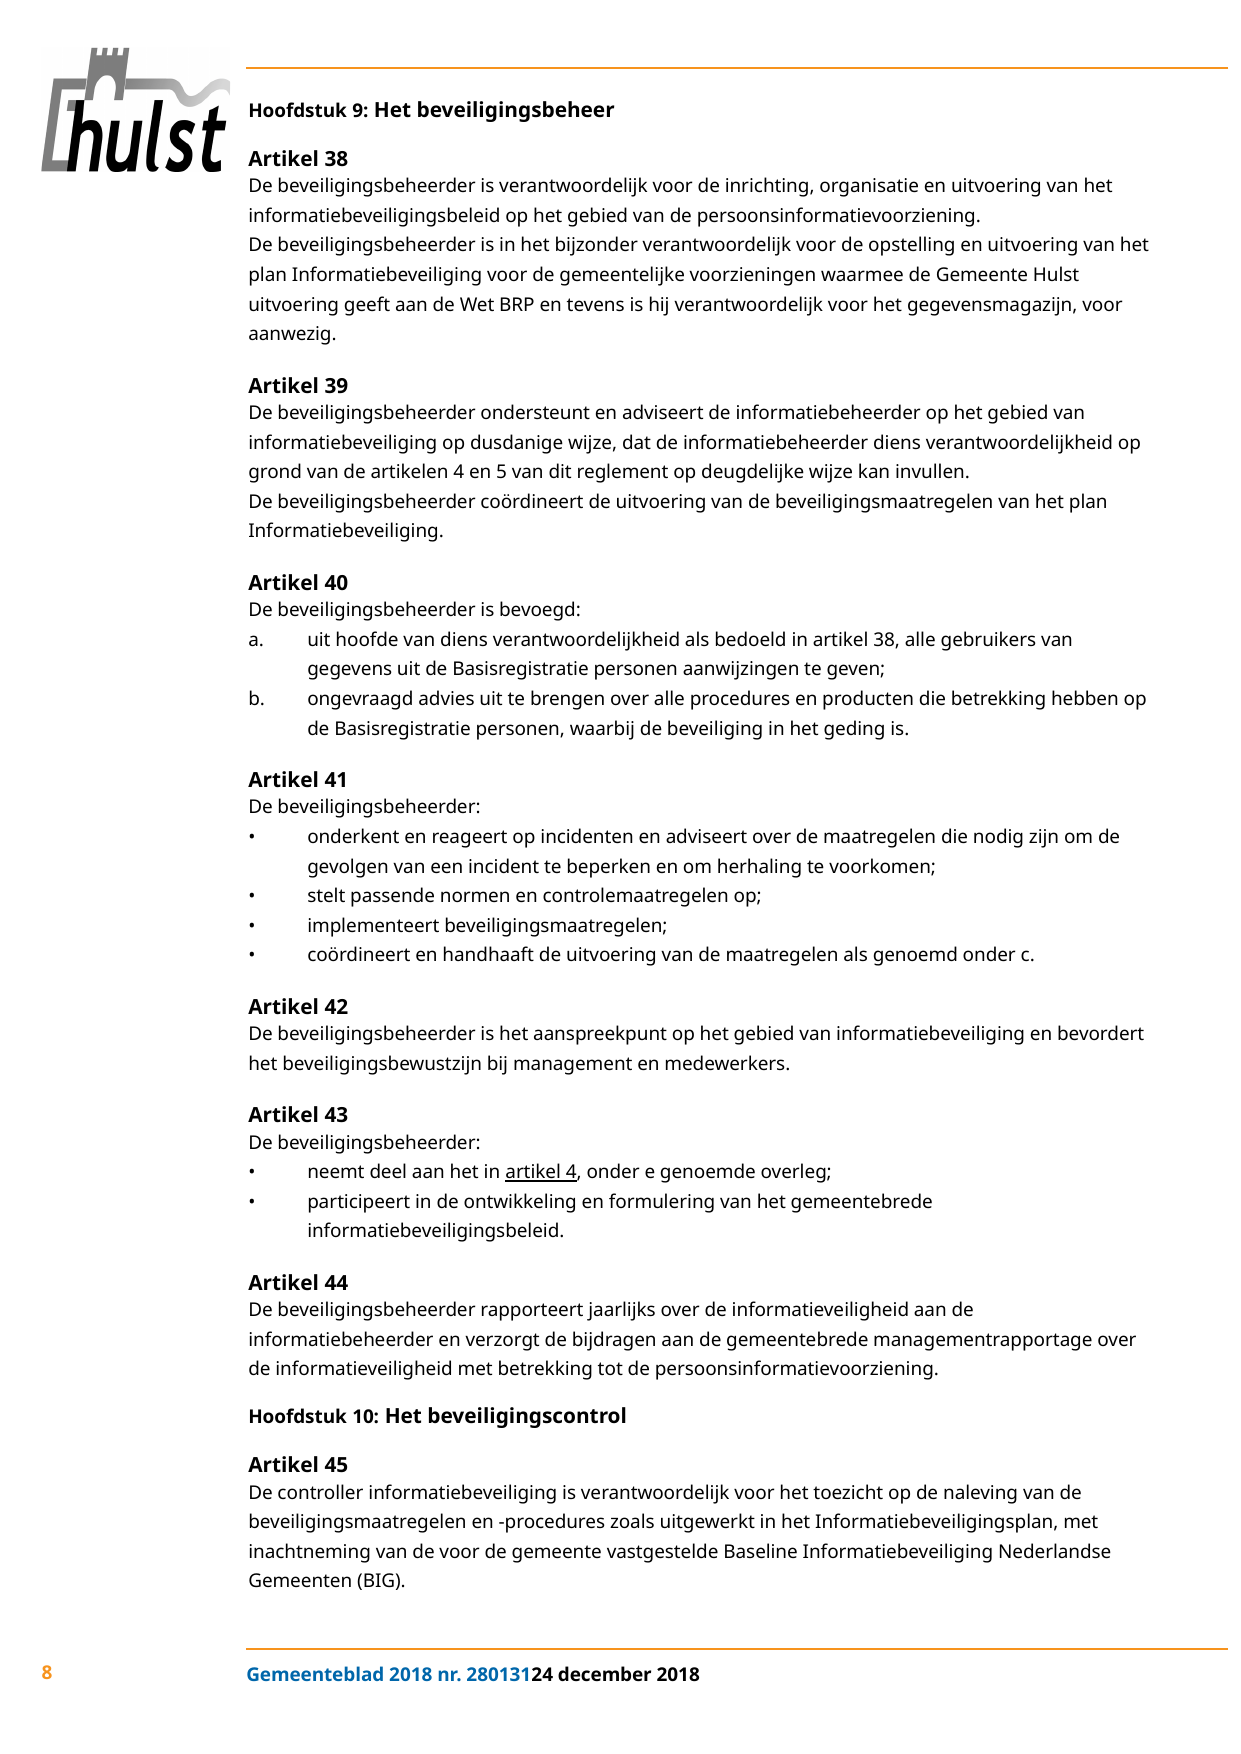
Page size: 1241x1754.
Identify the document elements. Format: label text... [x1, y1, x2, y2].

text De beveiligingsbeheerder rapporteert jaarlijks over de informatieveiligheid aan de informatiebeheerder en verzorgt de bijdragen aan de gemeentebrede managementrapportage over de informatieveiligheid met betrekking tot de persoonsinformatievoorziening. [248, 1296, 1152, 1381]
list neemt deel aan het in artikel 4, onder e genoemde overleg; [248, 1158, 1152, 1184]
list ongevraagd advies uit te brengen over alle procedures en producten die betrekking hebben op de Basisregistratie personen, waarbij de beveiliging in het geding is. [248, 685, 1152, 741]
text Hoofdstuk 10: Het beveiligingscontrol [248, 1401, 1152, 1430]
text Hoofdstuk 9: Het beveiligingsbeheer [248, 95, 1152, 123]
text Artikel 45 [248, 1451, 1152, 1479]
text De beveiligingsbeheerder is bevoegd: [248, 596, 1152, 622]
text De beveiligingsbeheerder is het aanspreekpunt op het gebied van informatiebeveiliging en bevordert het beveiligingsbewustzijn bij management en medewerkers. [248, 1020, 1152, 1076]
text De beveiligingsbeheerder: [248, 1129, 1152, 1154]
text De beveiligingsbeheerder is verantwoordelijk voor de inrichting, organisatie en uitvoering van het informatiebeveiligingsbeleid op het gebied van de persoonsinformatievoorziening. [248, 172, 1152, 228]
text Artikel 38 [248, 144, 1152, 172]
text Artikel 44 [248, 1268, 1152, 1296]
text De beveiligingsbeheerder: [248, 794, 1152, 819]
text Artikel 40 [248, 568, 1152, 596]
picture [41, 47, 231, 172]
text De beveiligingsbeheerder ondersteunt en adviseert de informatiebeheerder op het gebied van informatiebeveiliging op dusdanige wijze, dat de informatiebeheerder diens verantwoordelijkheid op grond van de artikelen 4 en 5 van dit reglement op deugdelijke wijze kan invullen. [248, 399, 1152, 484]
list participeert in de ontwikkeling en formulering van het gemeentebrede informatiebeveiligingsbeleid. [248, 1188, 1152, 1243]
list uit hoofde van diens verantwoordelijkheid als bedoeld in artikel 38, alle gebruikers van gegevens uit de Basisregistratie personen aanwijzingen te geven; [248, 626, 1152, 681]
text De beveiligingsbeheerder is in het bijzonder verantwoordelijk voor de opstelling en uitvoering van het plan Informatiebeveiliging voor de gemeentelijke voorzieningen waarmee de Gemeente Hulst uitvoering geeft aan de Wet BRP en tevens is hij verantwoordelijk voor het gegevensmagazijn, voor aanwezig. [248, 232, 1152, 346]
list coördineert en handhaaft de uitvoering van de maatregelen als genoemd onder c. [248, 942, 1152, 967]
text Artikel 41 [248, 765, 1152, 794]
text Artikel 39 [248, 371, 1152, 399]
text Artikel 42 [248, 992, 1152, 1020]
list implementeert beveiligingsmaatregelen; [248, 912, 1152, 938]
list onderkent en reageert op incidenten en adviseert over de maatregelen die nodig zijn om de gevolgen van een incident te beperken en om herhaling te voorkomen; [248, 823, 1152, 878]
list stelt passende normen en controlemaatregelen op; [248, 882, 1152, 908]
text De controller informatiebeveiliging is verantwoordelijk voor het toezicht op de naleving van de beveiligingsmaatregelen en -procedures zoals uitgewerkt in het Informatiebeveiligingsplan, met inachtneming van de voor de gemeente vastgestelde Baseline Informatiebeveiliging Nederlandse Gemeenten (BIG). [248, 1479, 1152, 1593]
text Artikel 43 [248, 1100, 1152, 1129]
text De beveiligingsbeheerder coördineert de uitvoering van de beveiligingsmaatregelen van het plan Informatiebeveiliging. [248, 488, 1152, 543]
